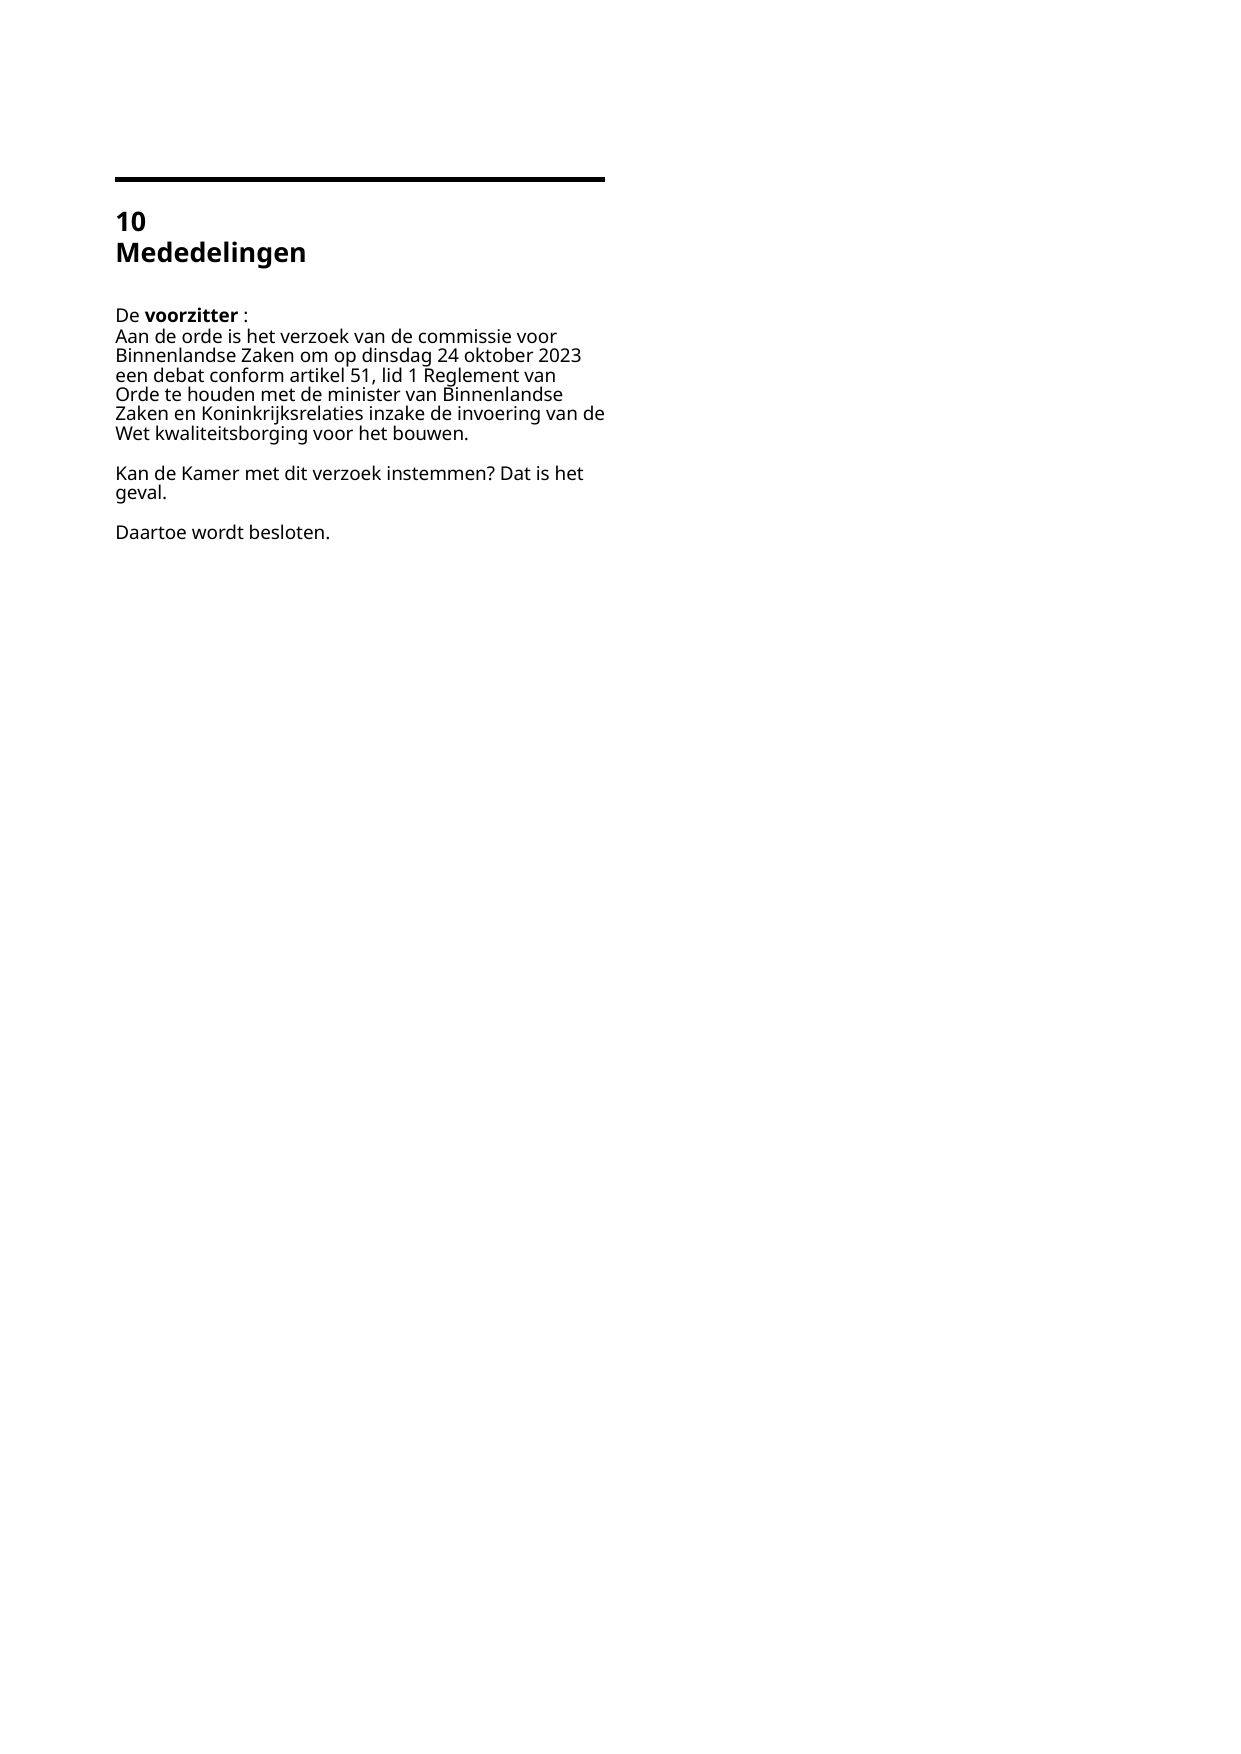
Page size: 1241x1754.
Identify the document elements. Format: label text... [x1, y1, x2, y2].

text De voorzitter : [115, 302, 605, 328]
text Daartoe wordt besloten. [115, 524, 605, 543]
text Aan de orde is het verzoek van de commissie voor Binnenlandse Zaken om op dinsdag 24 oktober 2023 een debat conform artikel 51, lid 1 Reglement van Orde te houden met de minister van Binnenlandse Zaken en Koninkrijksrelaties inzake de invoering van de Wet kwaliteitsborging voor het bouwen. [115, 328, 605, 444]
text 10 [115, 203, 605, 239]
text Mededelingen [115, 239, 605, 283]
text Kan de Kamer met dit verzoek instemmen? Dat is het geval. [115, 464, 605, 503]
